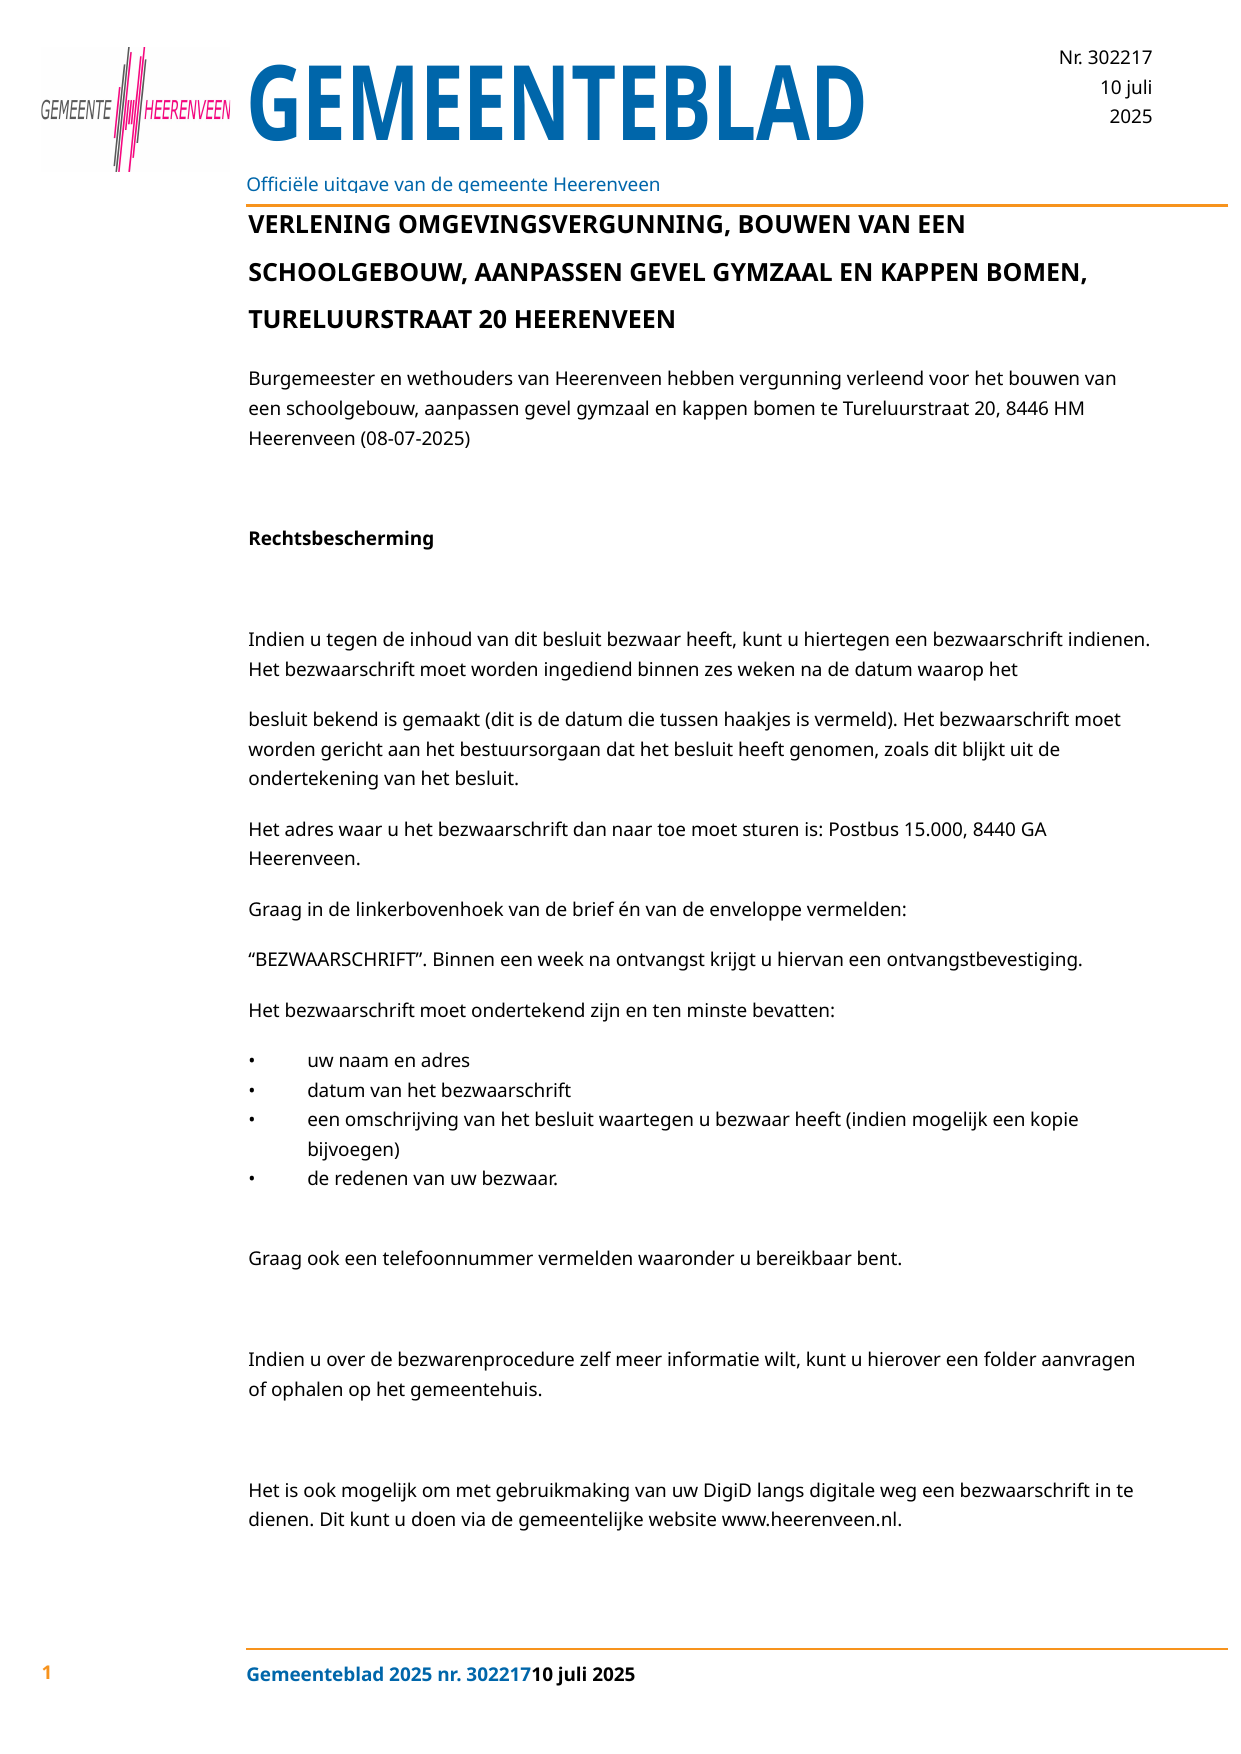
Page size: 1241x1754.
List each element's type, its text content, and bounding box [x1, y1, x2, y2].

text Graag ook een telefoonnummer vermelden waaronder u bereikbaar bent. [248, 1246, 1152, 1271]
list uw naam en adres [248, 1047, 1152, 1073]
text besluit bekend is gemaakt (dit is de datum die tussen haakjes is vermeld). Het bezwaarschrift moet worden gericht aan het bestuursorgaan dat het besluit heeft genomen, zoals dit blijkt uit de ondertekening van het besluit. [248, 706, 1152, 791]
text VERLENING OMGEVINGSVERGUNNING, BOUWEN VAN EEN SCHOOLGEBOUW, AANPASSEN GEVEL GYMZAAL EN KAPPEN BOMEN, TURELUURSTRAAT 20 HEERENVEEN [248, 207, 1152, 336]
list datum van het bezwaarschrift [248, 1077, 1152, 1102]
list de redenen van uw bezwaar. [248, 1166, 1152, 1191]
text Burgemeester en wethouders van Heerenveen hebben vergunning verleend voor het bouwen van een schoolgebouw, aanpassen gevel gymzaal en kappen bomen te Tureluurstraat 20, 8446 HM Heerenveen (08-07-2025) [248, 366, 1152, 450]
text Het bezwaarschrift moet ondertekend zijn en ten minste bevatten: [248, 997, 1152, 1022]
picture [41, 47, 231, 172]
text Indien u over de bezwarenprocedure zelf meer informatie wilt, kunt u hierover een folder aanvragen of ophalen op het gemeentehuis. [248, 1346, 1152, 1402]
text Graag in de linkerbovenhoek van de brief én van de enveloppe vermelden: [248, 896, 1152, 922]
text Rechtsbescherming [248, 526, 1152, 551]
text Het is ook mogelijk om met gebruikmaking van uw DigiD langs digitale weg een bezwaarschrift in te dienen. Dit kunt u doen via de gemeentelijke website www.heerenveen.nl. [248, 1477, 1152, 1532]
list een omschrijving van het besluit waartegen u bezwaar heeft (indien mogelijk een kopie bijvoegen) [248, 1106, 1152, 1162]
text “BEZWAARSCHRIFT”. Binnen een week na ontvangst krijgt u hiervan een ontvangstbevestiging. [248, 946, 1152, 972]
text Indien u tegen de inhoud van dit besluit bezwaar heeft, kunt u hiertegen een bezwaarschrift indienen. Het bezwaarschrift moet worden ingediend binnen zes weken na de datum waarop het [248, 626, 1152, 682]
text Het adres waar u het bezwaarschrift dan naar toe moet sturen is: Postbus 15.000, 8440 GA Heerenveen. [248, 816, 1152, 871]
